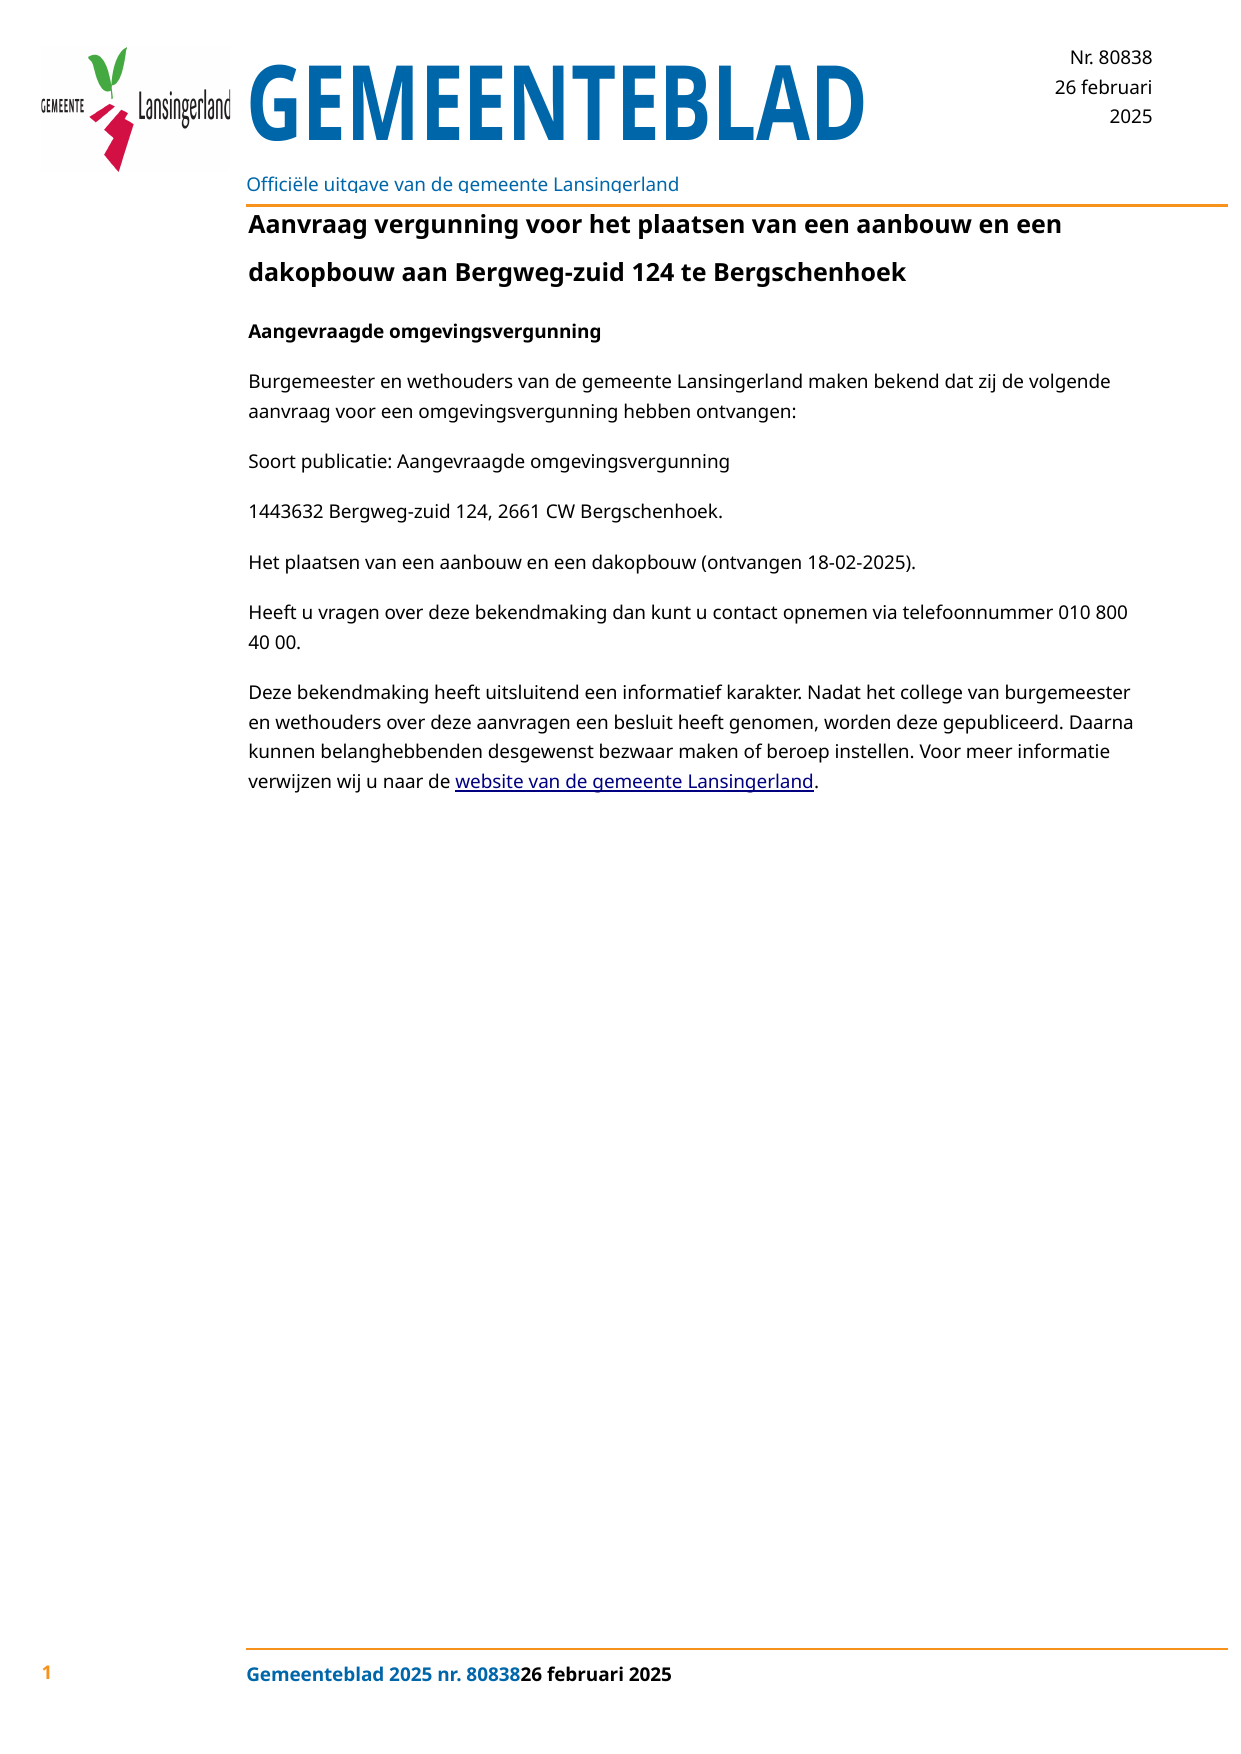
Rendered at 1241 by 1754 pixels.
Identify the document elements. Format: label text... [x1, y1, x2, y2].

text Aangevraagde omgevingsvergunning [248, 318, 1152, 344]
text Deze bekendmaking heeft uitsluitend een informatief karakter. Nadat het college van burgemeester en wethouders over deze aanvragen een besluit heeft genomen, worden deze gepubliceerd. Daarna kunnen belanghebbenden desgewenst bezwaar maken of beroep instellen. Voor meer informatie verwijzen wij u naar de website van de gemeente Lansingerland. [248, 679, 1152, 794]
text 1443632 Bergweg-zuid 124, 2661 CW Bergschenhoek. [248, 499, 1152, 524]
text Heeft u vragen over deze bekendmaking dan kunt u contact opnemen via telefoonnummer 010 800 40 00. [248, 599, 1152, 655]
picture [41, 47, 231, 172]
text Aanvraag vergunning voor het plaatsen van een aanbouw en een dakopbouw aan Bergweg-zuid 124 te Bergschenhoek [248, 207, 1152, 288]
text Burgemeester en wethouders van de gemeente Lansingerland maken bekend dat zij de volgende aanvraag voor een omgevingsvergunning hebben ontvangen: [248, 368, 1152, 424]
text Soort publicatie: Aangevraagde omgevingsvergunning [248, 448, 1152, 474]
text Het plaatsen van een aanbouw en een dakopbouw (ontvangen 18-02-2025). [248, 549, 1152, 575]
